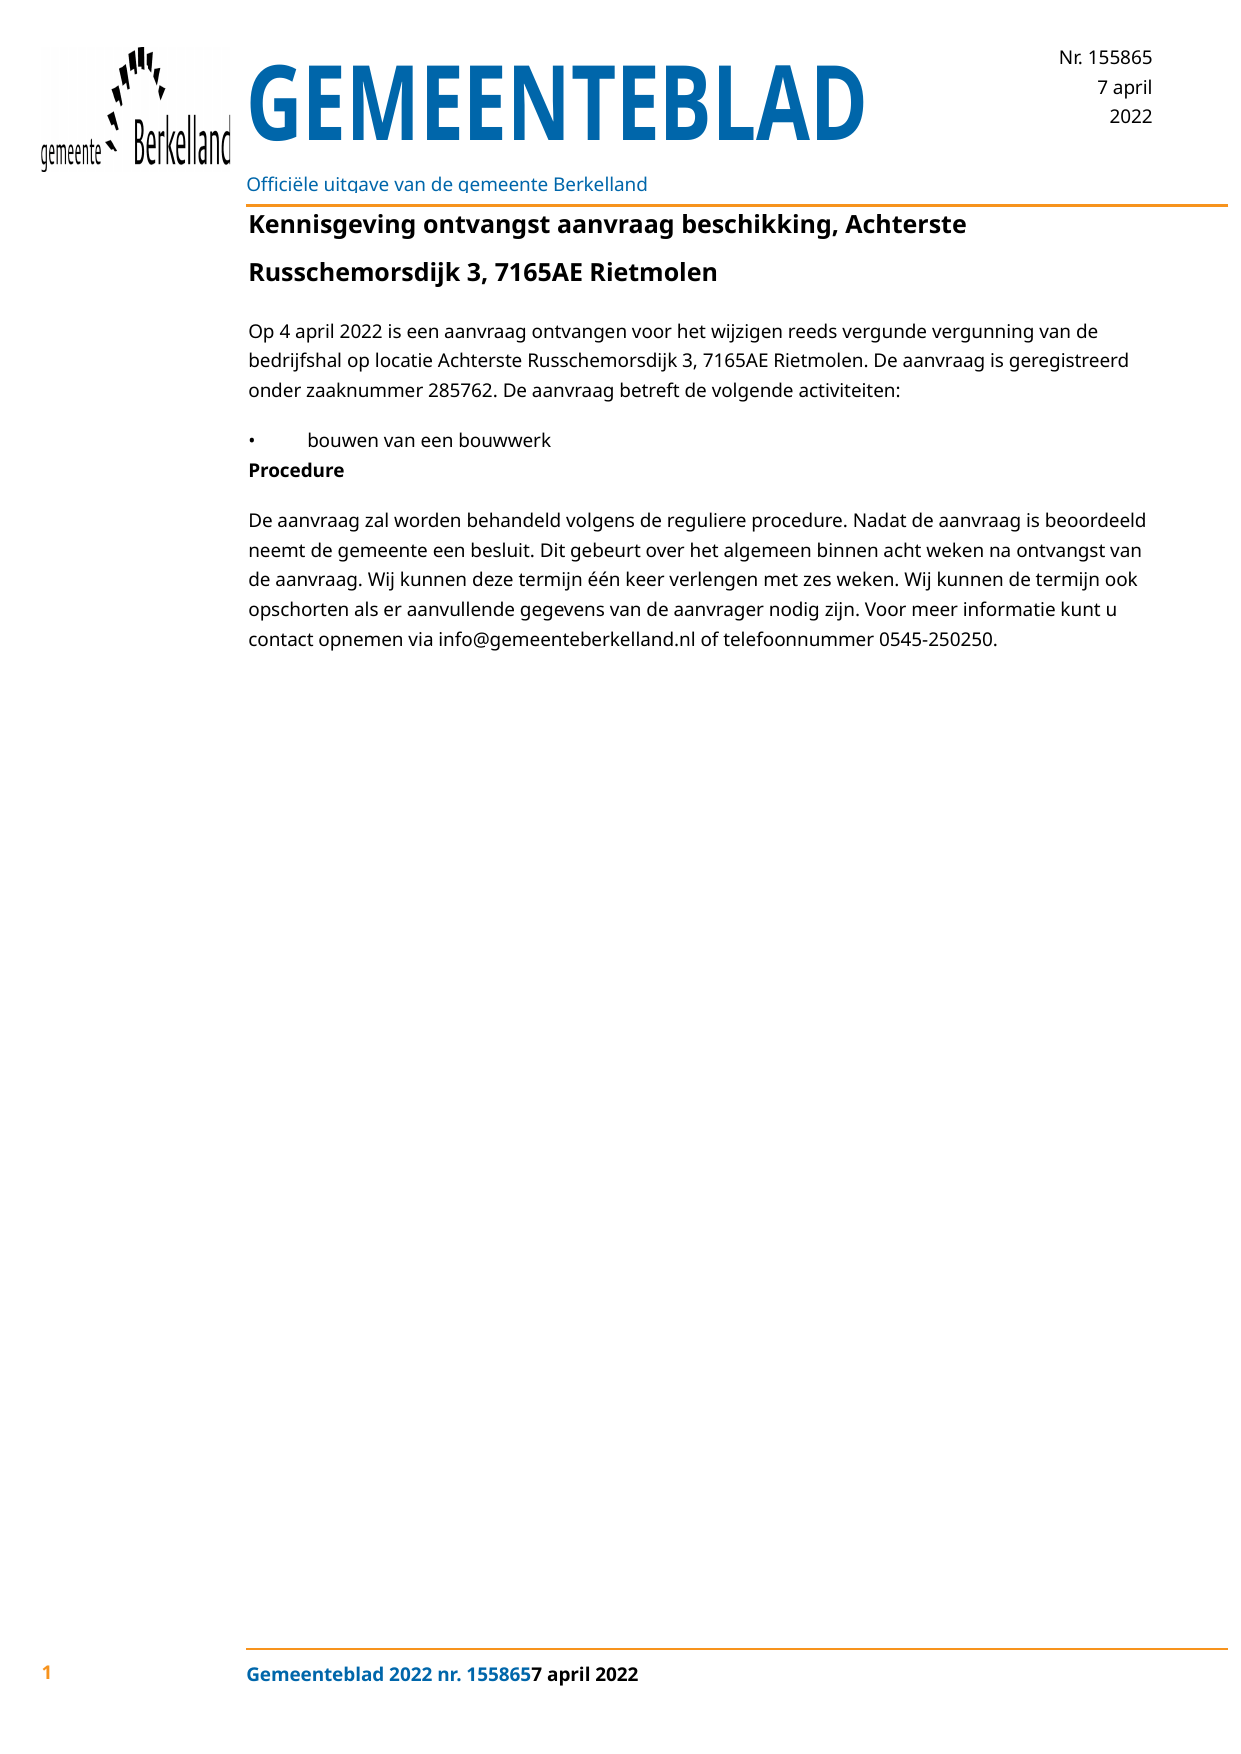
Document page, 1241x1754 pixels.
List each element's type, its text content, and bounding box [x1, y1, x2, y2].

text Procedure [248, 457, 1152, 483]
list bouwen van een bouwwerk [248, 427, 1152, 453]
text Kennisgeving ontvangst aanvraag beschikking, Achterste Russchemorsdijk 3, 7165AE Rietmolen [248, 207, 1152, 288]
text Op 4 april 2022 is een aanvraag ontvangen voor het wijzigen reeds vergunde vergunning van de bedrijfshal op locatie Achterste Russchemorsdijk 3, 7165AE Rietmolen. De aanvraag is geregistreerd onder zaaknummer 285762. De aanvraag betreft de volgende activiteiten: [248, 318, 1152, 403]
picture [41, 47, 231, 172]
text De aanvraag zal worden behandeld volgens de reguliere procedure. Nadat de aanvraag is beoordeeld neemt de gemeente een besluit. Dit gebeurt over het algemeen binnen acht weken na ontvangst van de aanvraag. Wij kunnen deze termijn één keer verlengen met zes weken. Wij kunnen de termijn ook opschorten als er aanvullende gegevens van de aanvrager nodig zijn. Voor meer informatie kunt u contact opnemen via info@gemeenteberkelland.nl of telefoonnummer 0545-250250. [248, 507, 1152, 652]
